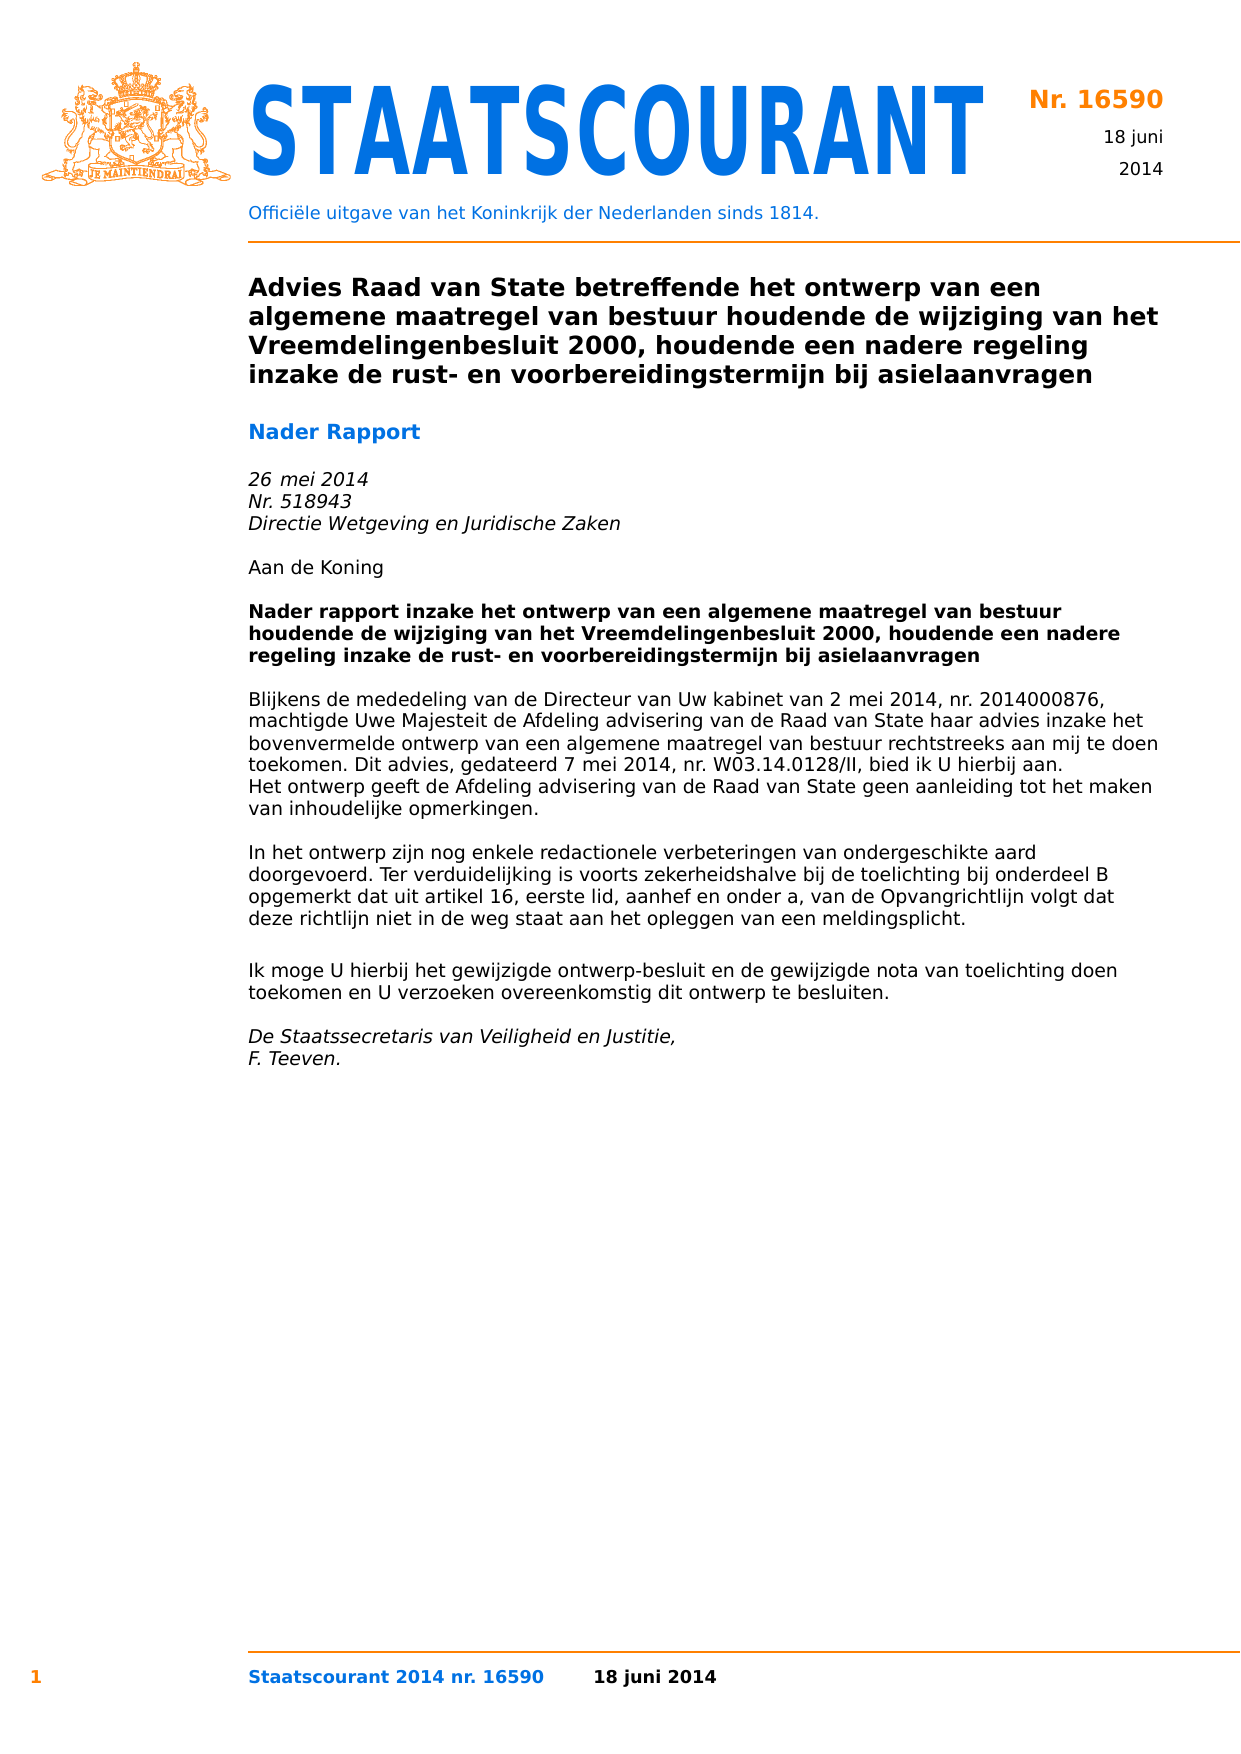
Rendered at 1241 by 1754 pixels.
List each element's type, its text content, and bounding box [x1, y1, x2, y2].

picture [41, 62, 231, 186]
text Ik moge U hierbij het gewijzigde ontwerp-besluit en de gewijzigde nota van toelichting doen toekomen en U verzoeken overeenkomstig dit ontwerp te besluiten. [248, 960, 1163, 1004]
table_header [25, 62, 248, 241]
table_header Nr. 16590 [998, 62, 1240, 121]
table_cell 2014 [998, 153, 1240, 203]
text Blijkens de mededeling van de Directeur van Uw kabinet van 2 mei 2014, nr. 2014000876, machtigde Uwe Majesteit de Afdeling advisering van de Raad van State haar advies inzake het bovenvermelde ontwerp van een algemene maatregel van bestuur rechtstreeks aan mij te doen toekomen. Dit advies, gedateerd 7 mei 2014, nr. W03.14.0128/II, bied ik U hierbij aan. [248, 688, 1163, 776]
text De Staatssecretaris van Veiligheid en Justitie, F. Teeven. [248, 1026, 1163, 1070]
table_header STAATSCOURANT [248, 62, 998, 203]
text Nader rapport inzake het ontwerp van een algemene maatregel van bestuur houdende de wijziging van het Vreemdelingenbesluit 2000, houdende een nadere regeling inzake de rust- en voorbereidingstermijn bij asielaanvragen [248, 601, 1163, 667]
text Aan de Koning [248, 557, 1163, 579]
text 26 mei 2014 [248, 469, 1163, 491]
text In het ontwerp zijn nog enkele redactionele verbeteringen van ondergeschikte aard doorgevoerd. Ter verduidelijking is voorts zekerheidshalve bij de toelichting bij onderdeel B opgemerkt dat uit artikel 16, eerste lid, aanhef en onder a, van de Opvangrichtlijn volgt dat deze richtlijn niet in de weg staat aan het opleggen van een meldingsplicht. [248, 842, 1163, 930]
table_cell 18 juni [998, 121, 1240, 153]
text Directie Wetgeving en Juridische Zaken [248, 513, 1163, 535]
subtitle Nader Rapport [248, 420, 1163, 444]
subtitle Advies Raad van State betreffende het ontwerp van een algemene maatregel van bestuur houdende de wijziging van het Vreemdelingenbesluit 2000, houdende een nadere regeling inzake de rust- en voorbereidingstermijn bij asielaanvragen [248, 273, 1163, 390]
text Nr. 518943 [248, 491, 1163, 513]
table_cell Officiële uitgave van het Koninkrijk der Nederlanden sinds 1814. [248, 203, 1240, 241]
text Het ontwerp geeft de Afdeling advisering van de Raad van State geen aanleiding tot het maken van inhoudelijke opmerkingen. [248, 776, 1163, 820]
